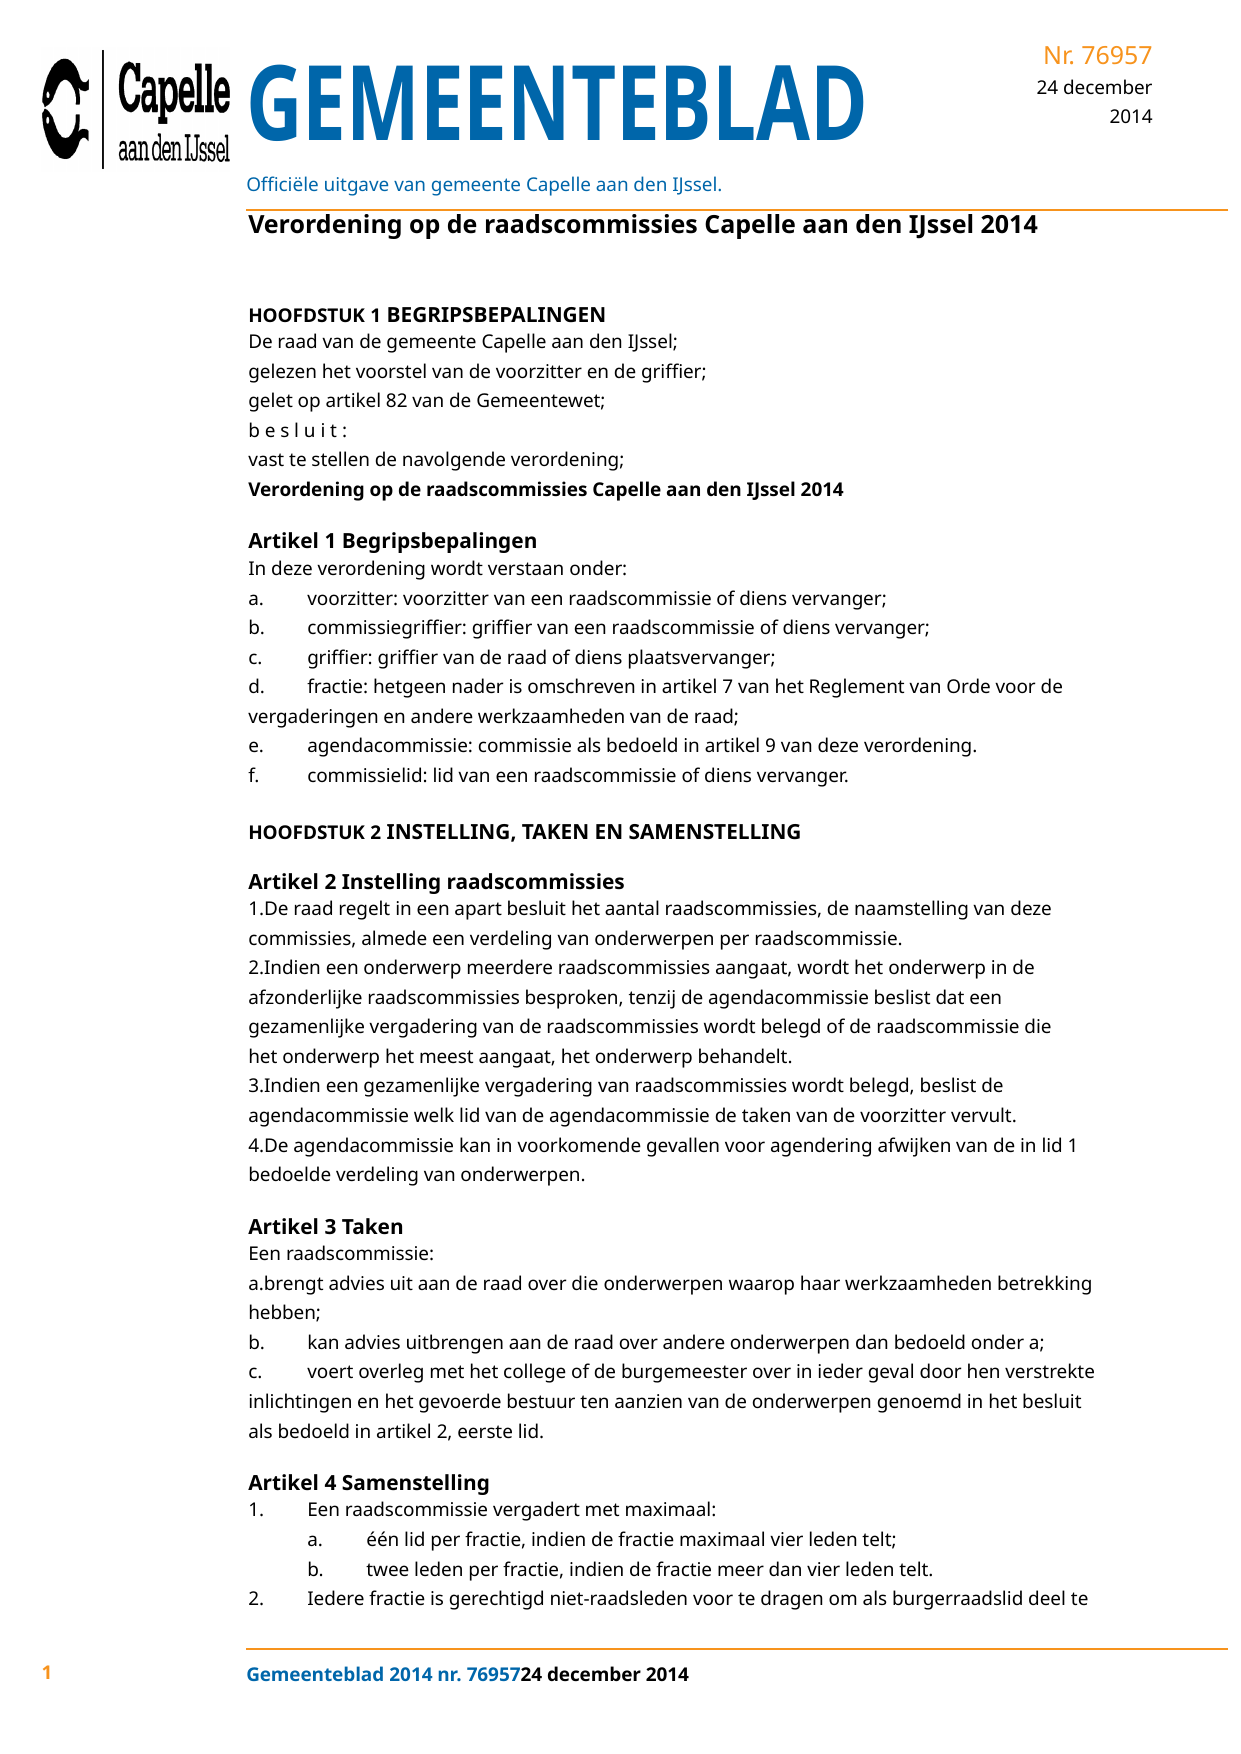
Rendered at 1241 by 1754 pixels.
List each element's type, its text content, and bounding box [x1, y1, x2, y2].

text Artikel 3 Taken [248, 1212, 1152, 1240]
text Artikel 2 Instelling raadscommissies [248, 867, 1152, 895]
text Artikel 4 Samenstelling [248, 1468, 1152, 1497]
text het onderwerp het meest aangaat, het onderwerp behandelt. [248, 1043, 1152, 1069]
list griffier: griffier van de raad of diens plaatsvervanger; [248, 644, 1152, 669]
text commissies, almede een verdeling van onderwerpen per raadscommissie. [248, 925, 1152, 951]
text gelet op artikel 82 van de Gemeentewet; [248, 387, 1152, 413]
text HOOFDSTUK 1 BEGRIPSBEPALINGEN [248, 300, 1152, 328]
text gezamenlijke vergadering van de raadscommissies wordt belegd of de raadscommissie die [248, 1013, 1152, 1039]
text Een raadscommissie: [248, 1240, 1152, 1266]
text Verordening op de raadscommissies Capelle aan den IJssel 2014 [248, 476, 1152, 502]
list Een raadscommissie vergadert met maximaal: [248, 1497, 1152, 1522]
list agendacommissie: commissie als bedoeld in artikel 9 van deze verordening. [248, 733, 1152, 758]
list voert overleg met het college of de burgemeester over in ieder geval door hen verstrekte [248, 1359, 1152, 1384]
text De raad van de gemeente Capelle aan den IJssel; [248, 328, 1152, 354]
text a.brengt advies uit aan de raad over die onderwerpen waarop haar werkzaamheden betrekking [248, 1270, 1152, 1296]
text vast te stellen de navolgende verordening; [248, 447, 1152, 472]
list commissielid: lid van een raadscommissie of diens vervanger. [248, 762, 1152, 788]
list commissiegriffier: griffier van een raadscommissie of diens vervanger; [248, 614, 1152, 640]
text 1.De raad regelt in een apart besluit het aantal raadscommissies, de naamstelling van deze [248, 895, 1152, 921]
text 4.De agendacommissie kan in voorkomende gevallen voor agendering afwijken van de in lid 1 [248, 1132, 1152, 1158]
text afzonderlijke raadscommissies besproken, tenzij de agendacommissie beslist dat een [248, 984, 1152, 1010]
picture [41, 47, 231, 172]
text Artikel 1 Begripsbepalingen [248, 527, 1152, 555]
list één lid per fractie, indien de fractie maximaal vier leden telt; [307, 1526, 1152, 1552]
text inlichtingen en het gevoerde bestuur ten aanzien van de onderwerpen genoemd in het besluit [248, 1388, 1152, 1414]
text als bedoeld in artikel 2, eerste lid. [248, 1418, 1152, 1443]
text gelezen het voorstel van de voorzitter en de griffier; [248, 358, 1152, 384]
text Verordening op de raadscommissies Capelle aan den IJssel 2014 [248, 211, 1152, 241]
text hebben; [248, 1299, 1152, 1325]
list voorzitter: voorzitter van een raadscommissie of diens vervanger; [248, 585, 1152, 610]
text agendacommissie welk lid van de agendacommissie de taken van de voorzitter vervult. [248, 1102, 1152, 1128]
list twee leden per fractie, indien de fractie meer dan vier leden telt. [307, 1556, 1152, 1582]
list kan advies uitbrengen aan de raad over andere onderwerpen dan bedoeld onder a; [248, 1329, 1152, 1355]
text bedoelde verdeling van onderwerpen. [248, 1161, 1152, 1187]
text HOOFDSTUK 2 INSTELLING, TAKEN EN SAMENSTELLING [248, 817, 1152, 846]
text In deze verordening wordt verstaan onder: [248, 555, 1152, 581]
text 3.Indien een gezamenlijke vergadering van raadscommissies wordt belegd, beslist de [248, 1073, 1152, 1098]
list fractie: hetgeen nader is omschreven in artikel 7 van het Reglement van Orde voor de [248, 673, 1152, 699]
text b e s l u i t : [248, 417, 1152, 443]
text vergaderingen en andere werkzaamheden van de raad; [248, 703, 1152, 729]
text 2.Indien een onderwerp meerdere raadscommissies aangaat, wordt het onderwerp in de [248, 954, 1152, 980]
list Iedere fractie is gerechtigd niet-raadsleden voor te dragen om als burgerraadslid deel te [248, 1585, 1152, 1611]
